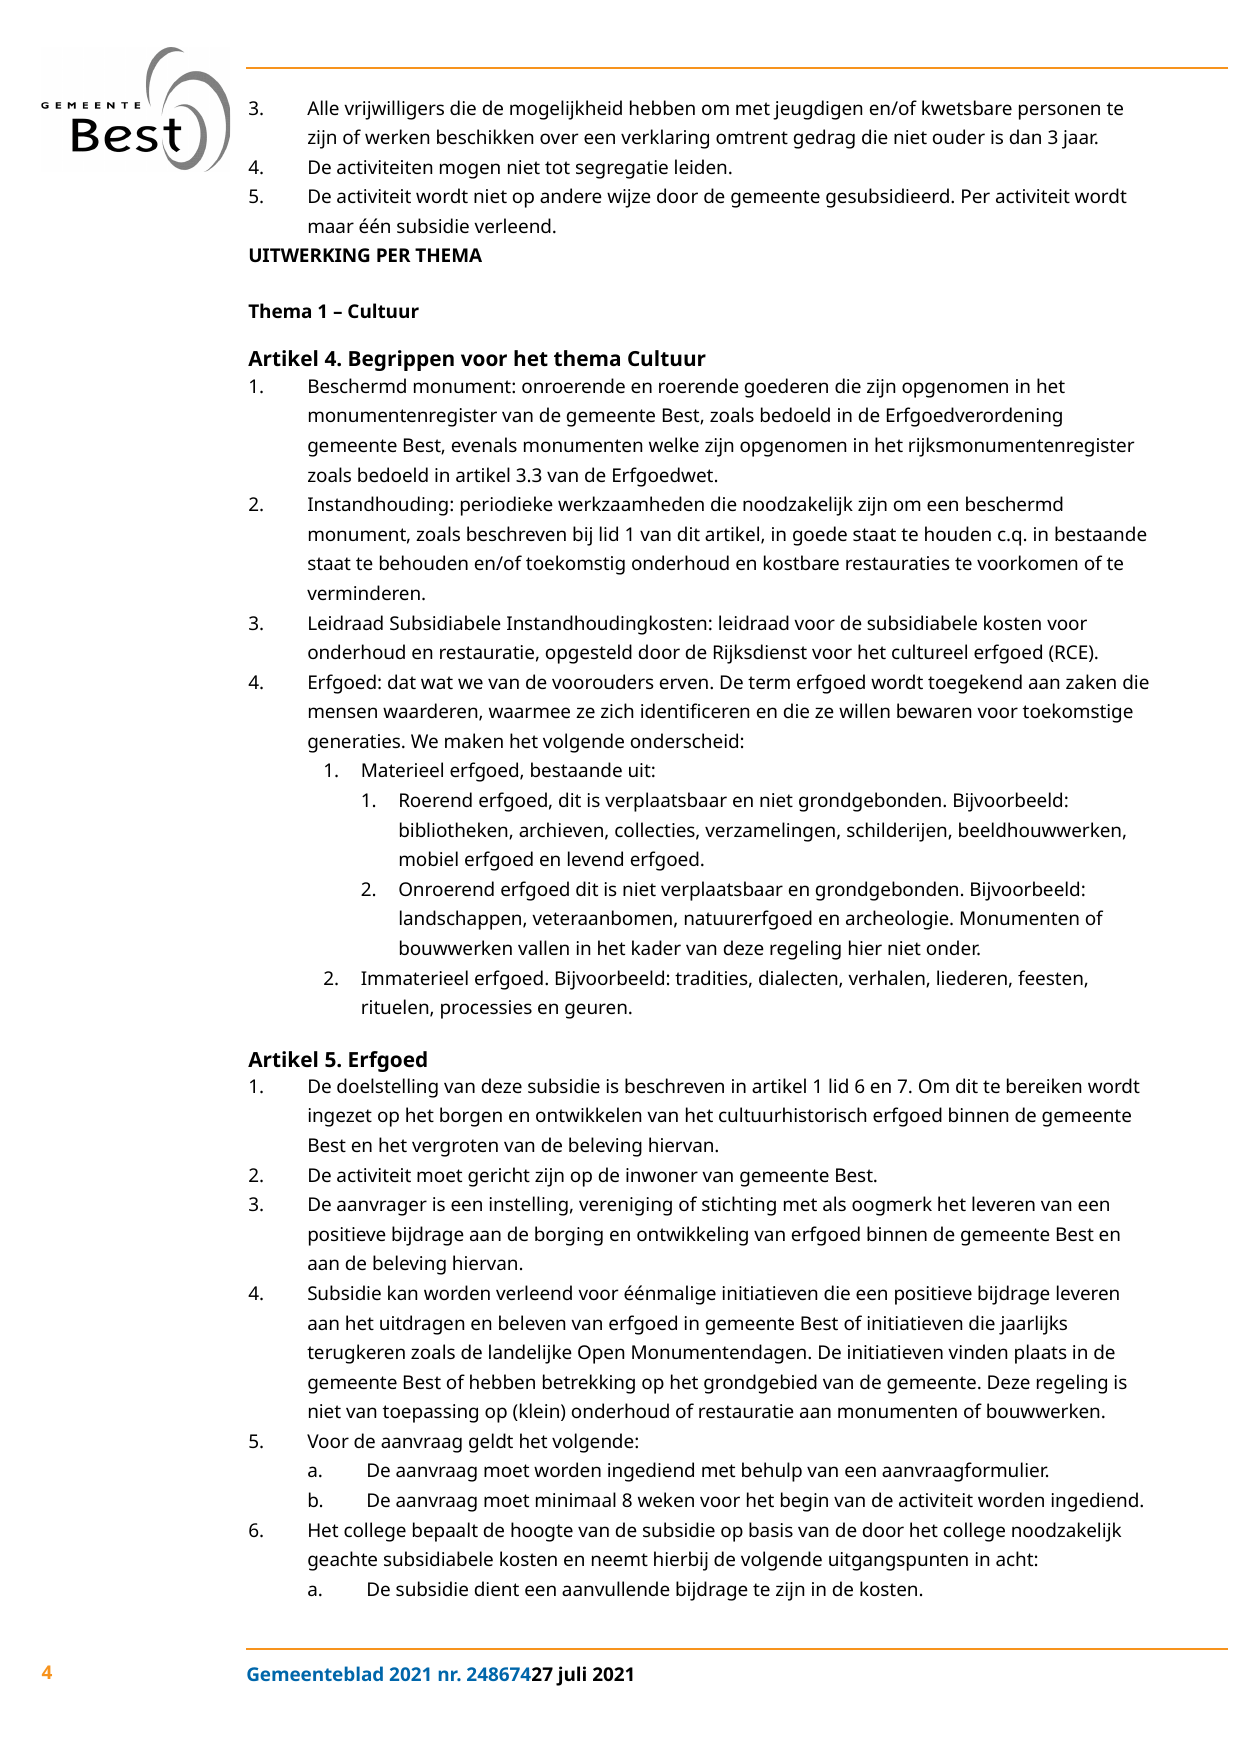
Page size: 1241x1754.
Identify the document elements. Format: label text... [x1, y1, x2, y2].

list De activiteiten mogen niet tot segregatie leiden. [248, 154, 1152, 180]
list Erfgoed: dat wat we van de voorouders erven. De term erfgoed wordt toegekend aan zaken die mensen waarderen, waarmee ze zich identificeren en die ze willen bewaren voor toekomstige generaties. We maken het volgende onderscheid: [248, 669, 1152, 754]
list Immaterieel erfgoed. Bijvoorbeeld: tradities, dialecten, verhalen, liederen, feesten, rituelen, processies en geuren. [323, 965, 1152, 1020]
text Artikel 4. Begrippen voor het thema Cultuur [248, 344, 1152, 373]
list De activiteit moet gericht zijn op de inwoner van gemeente Best. [248, 1162, 1152, 1188]
text Thema 1 – Cultuur [248, 298, 1152, 324]
list Instandhouding: periodieke werkzaamheden die noodzakelijk zijn om een beschermd monument, zoals beschreven bij lid 1 van dit artikel, in goede staat te houden c.q. in bestaande staat te behouden en/of toekomstig onderhoud en kostbare restauraties te voorkomen of te verminderen. [248, 491, 1152, 606]
list De activiteit wordt niet op andere wijze door de gemeente gesubsidieerd. Per activiteit wordt maar één subsidie verleend. [248, 183, 1152, 239]
list Materieel erfgoed, bestaande uit: [323, 758, 1152, 783]
list De aanvrager is een instelling, vereniging of stichting met als oogmerk het leveren van een positieve bijdrage aan de borging en ontwikkeling van erfgoed binnen de gemeente Best en aan de beleving hiervan. [248, 1191, 1152, 1276]
list Leidraad Subsidiabele Instandhoudingkosten: leidraad voor de subsidiabele kosten voor onderhoud en restauratie, opgesteld door de Rijksdienst voor het cultureel erfgoed (RCE). [248, 610, 1152, 665]
picture [41, 47, 231, 172]
list Voor de aanvraag geldt het volgende: [248, 1428, 1152, 1454]
list Beschermd monument: onroerende en roerende goederen die zijn opgenomen in het monumentenregister van de gemeente Best, zoals bedoeld in de Erfgoedverordening gemeente Best, evenals monumenten welke zijn opgenomen in het rijksmonumentenregister zoals bedoeld in artikel 3.3 van de Erfgoedwet. [248, 373, 1152, 487]
list Roerend erfgoed, dit is verplaatsbaar en niet grondgebonden. Bijvoorbeeld: bibliotheken, archieven, collecties, verzamelingen, schilderijen, beeldhouwwerken, mobiel erfgoed en levend erfgoed. [361, 787, 1152, 872]
text Artikel 5. Erfgoed [248, 1045, 1152, 1073]
list De subsidie dient een aanvullende bijdrage te zijn in de kosten. [307, 1576, 1152, 1602]
list De aanvraag moet worden ingediend met behulp van een aanvraagformulier. [307, 1458, 1152, 1483]
list Subsidie kan worden verleend voor éénmalige initiatieven die een positieve bijdrage leveren aan het uitdragen en beleven van erfgoed in gemeente Best of initiatieven die jaarlijks terugkeren zoals de landelijke Open Monumentendagen. De initiatieven vinden plaats in de gemeente Best of hebben betrekking op het grondgebied van de gemeente. Deze regeling is niet van toepassing op (klein) onderhoud of restauratie aan monumenten of bouwwerken. [248, 1280, 1152, 1424]
list Het college bepaalt de hoogte van de subsidie op basis van de door het college noodzakelijk geachte subsidiabele kosten en neemt hierbij de volgende uitgangspunten in acht: [248, 1517, 1152, 1572]
list De doelstelling van deze subsidie is beschreven in artikel 1 lid 6 en 7. Om dit te bereiken wordt ingezet op het borgen en ontwikkelen van het cultuurhistorisch erfgoed binnen de gemeente Best en het vergroten van de beleving hiervan. [248, 1073, 1152, 1158]
list Alle vrijwilligers die de mogelijkheid hebben om met jeugdigen en/of kwetsbare personen te zijn of werken beschikken over een verklaring omtrent gedrag die niet ouder is dan 3 jaar. [248, 95, 1152, 150]
list Onroerend erfgoed dit is niet verplaatsbaar en grondgebonden. Bijvoorbeeld: landschappen, veteraanbomen, natuurerfgoed en archeologie. Monumenten of bouwwerken vallen in het kader van deze regeling hier niet onder. [361, 876, 1152, 961]
text UITWERKING PER THEMA [248, 243, 1152, 268]
list De aanvraag moet minimaal 8 weken voor het begin van de activiteit worden ingediend. [307, 1487, 1152, 1513]
